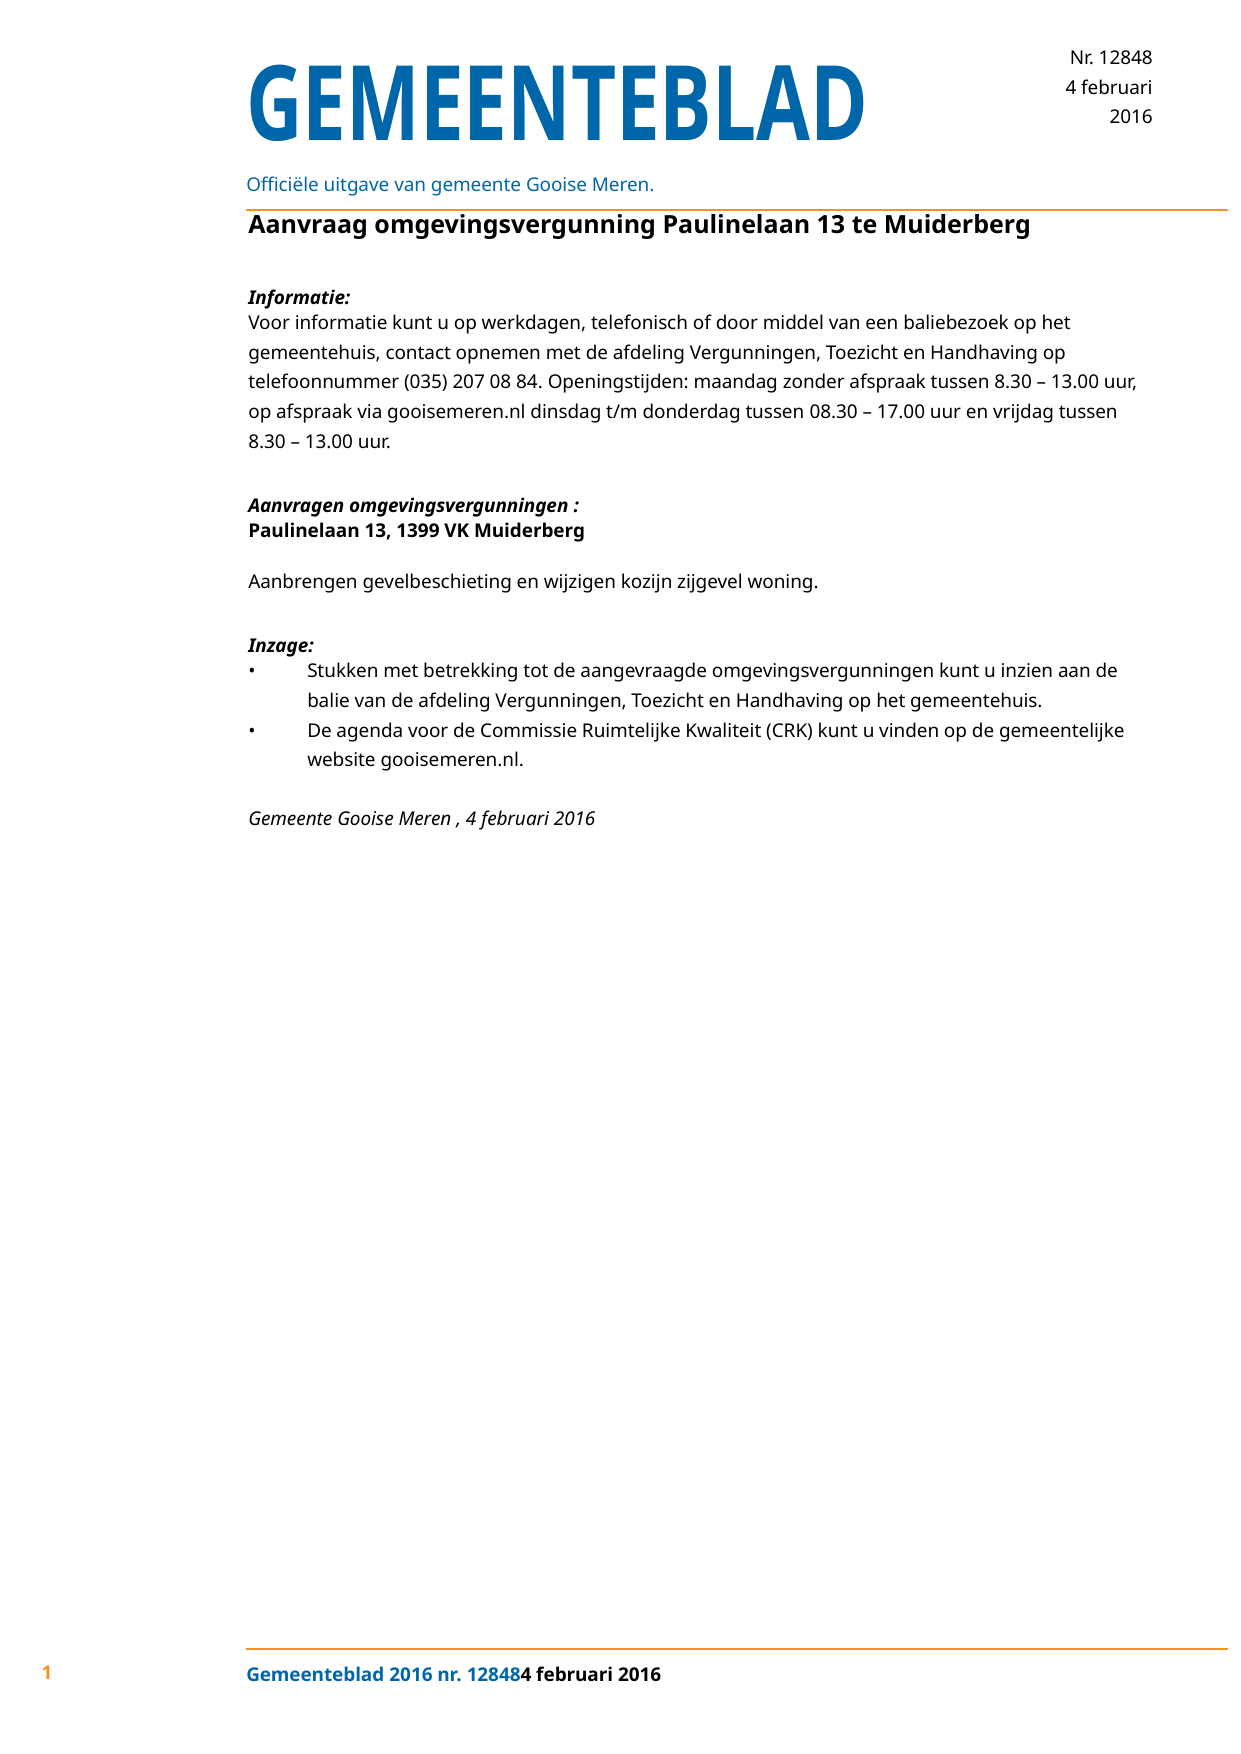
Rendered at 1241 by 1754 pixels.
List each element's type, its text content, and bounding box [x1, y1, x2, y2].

list Stukken met betrekking tot de aangevraagde omgevingsvergunningen kunt u inzien aan de balie van de afdeling Vergunningen, Toezicht en Handhaving op het gemeentehuis. [248, 658, 1152, 713]
text Aanbrengen gevelbeschieting en wijzigen kozijn zijgevel woning. [248, 568, 1152, 594]
text Paulinelaan 13, 1399 VK Muiderberg [248, 518, 1152, 543]
text Aanvragen omgevingsvergunningen : [248, 492, 1152, 518]
list De agenda voor de Commissie Ruimtelijke Kwaliteit (CRK) kunt u vinden op de gemeentelijke website gooisemeren.nl. [248, 717, 1152, 772]
text Aanvraag omgevingsvergunning Paulinelaan 13 te Muiderberg [248, 211, 1152, 241]
text Inzage: [248, 632, 1152, 658]
text Informatie: [248, 284, 1152, 309]
text Gemeente Gooise Meren , 4 februari 2016 [248, 806, 1152, 831]
picture [41, 47, 231, 172]
text Voor informatie kunt u op werkdagen, telefonisch of door middel van een baliebezoek op het gemeentehuis, contact opnemen met de afdeling Vergunningen, Toezicht en Handhaving op telefoonnummer (035) 207 08 84. Openingstijden: maandag zonder afspraak tussen 8.30 – 13.00 uur, op afspraak via gooisemeren.nl dinsdag t/m donderdag tussen 08.30 – 17.00 uur en vrijdag tussen 8.30 – 13.00 uur. [248, 309, 1152, 454]
